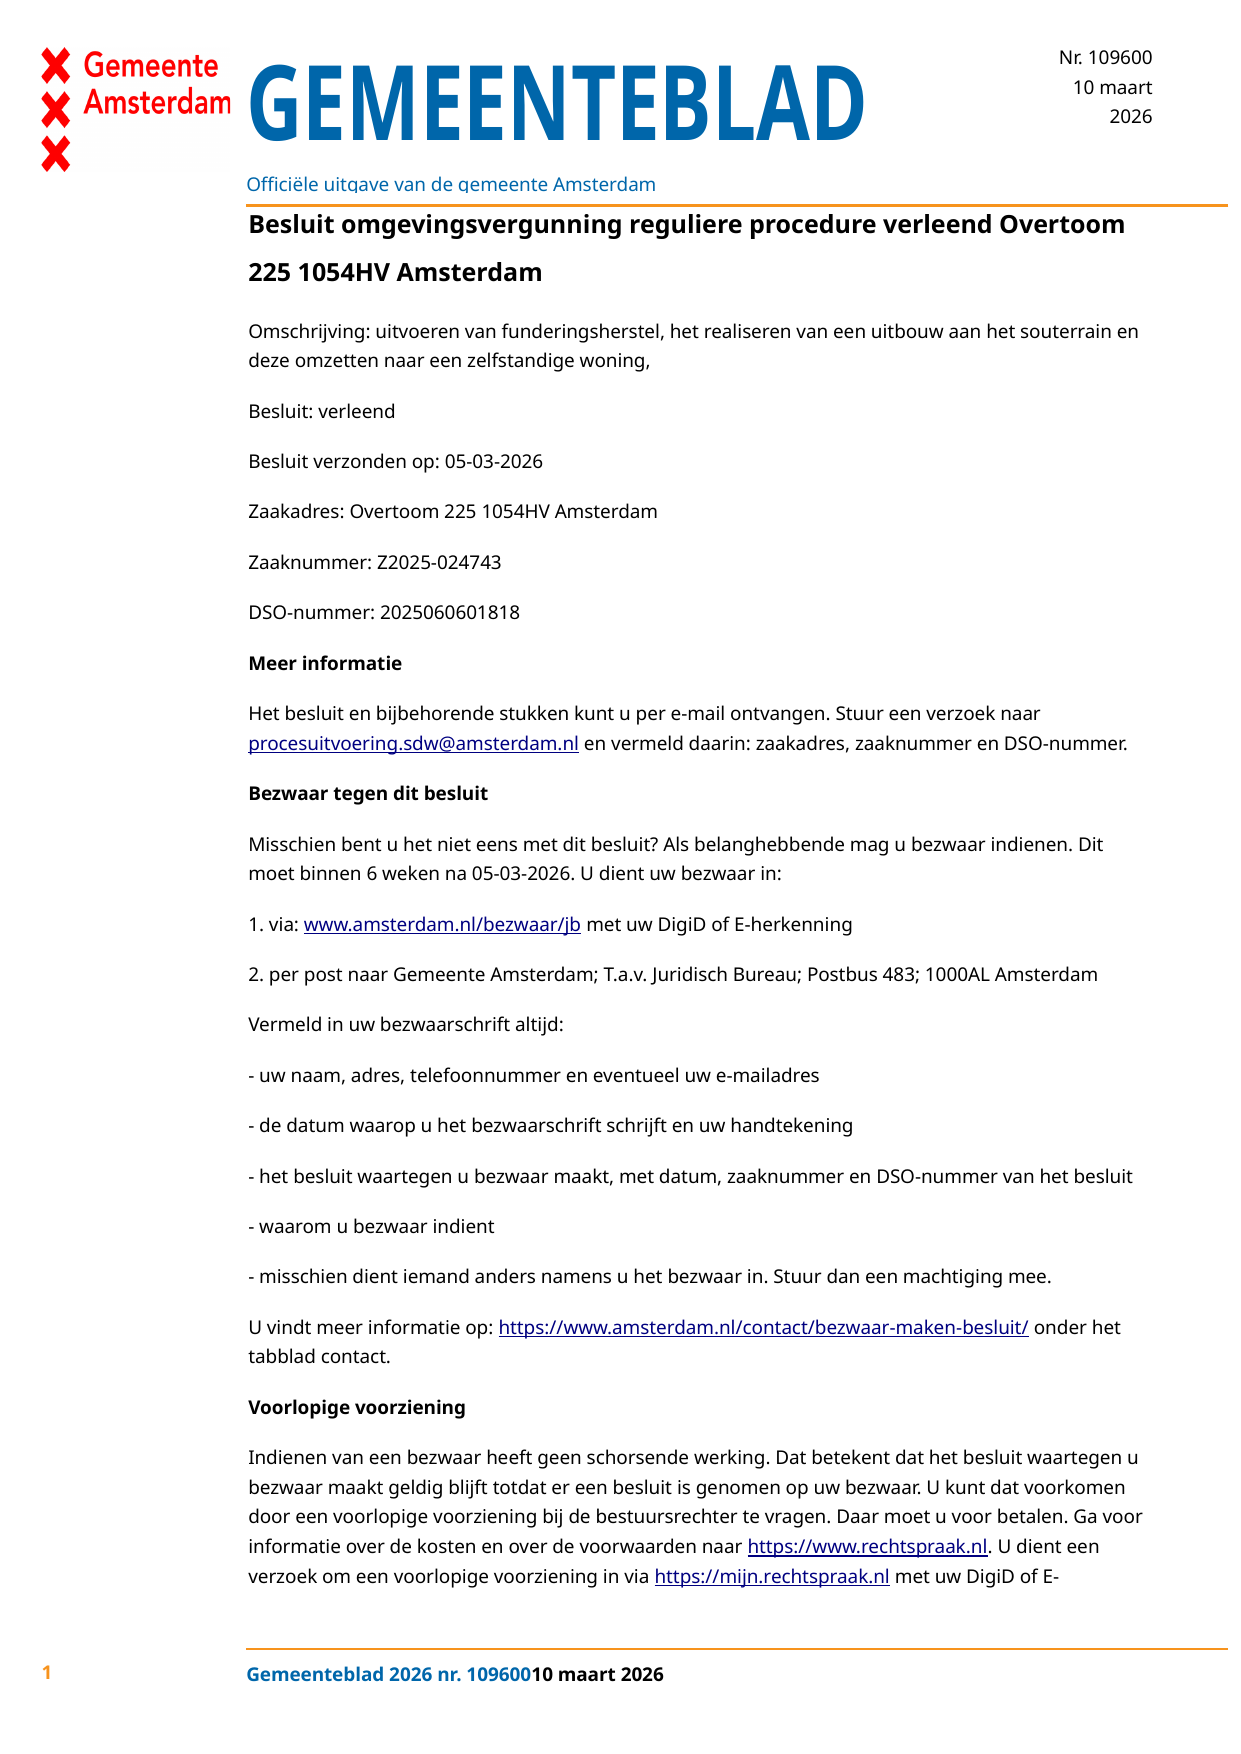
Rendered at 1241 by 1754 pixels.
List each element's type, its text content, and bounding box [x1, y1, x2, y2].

text Voorlopige voorziening [248, 1394, 1152, 1420]
text - misschien dient iemand anders namens u het bezwaar in. Stuur dan een machtiging mee. [248, 1264, 1152, 1289]
text Het besluit en bijbehorende stukken kunt u per e-mail ontvangen. Stuur een verzoek naar procesuitvoering.sdw@amsterdam.nl en vermeld daarin: zaakadres, zaaknummer en DSO-nummer. [248, 700, 1152, 756]
text 1. via: www.amsterdam.nl/bezwaar/jb met uw DigiD of E-herkenning [248, 911, 1152, 937]
text Meer informatie [248, 650, 1152, 676]
text Indienen van een bezwaar heeft geen schorsende werking. Dat betekent dat het besluit waartegen u bezwaar maakt geldig blijft totdat er een besluit is genomen op uw bezwaar. U kunt dat voorkomen door een voorlopige voorziening bij de bestuursrechter te vragen. Daar moet u voor betalen. Ga voor informatie over de kosten en over de voorwaarden naar https://www.rechtspraak.nl. U dient een verzoek om een voorlopige voorziening in via https://mijn.rechtspraak.nl met uw DigiD of E- [248, 1444, 1152, 1589]
text - uw naam, adres, telefoonnummer en eventueel uw e-mailadres [248, 1062, 1152, 1088]
text - de datum waarop u het bezwaarschrift schrijft en uw handtekening [248, 1112, 1152, 1138]
text 2. per post naar Gemeente Amsterdam; T.a.v. Juridisch Bureau; Postbus 483; 1000AL Amsterdam [248, 961, 1152, 987]
text Omschrijving: uitvoeren van funderingsherstel, het realiseren van een uitbouw aan het souterrain en deze omzetten naar een zelfstandige woning, [248, 318, 1152, 373]
text Besluit omgevingsvergunning reguliere procedure verleend Overtoom 225 1054HV Amsterdam [248, 207, 1152, 288]
text Vermeld in uw bezwaarschrift altijd: [248, 1012, 1152, 1037]
text Zaakadres: Overtoom 225 1054HV Amsterdam [248, 499, 1152, 524]
picture [41, 47, 231, 172]
text Bezwaar tegen dit besluit [248, 780, 1152, 806]
text U vindt meer informatie op: https://www.amsterdam.nl/contact/bezwaar-maken-besluit/ onder het tabblad contact. [248, 1314, 1152, 1369]
text - het besluit waartegen u bezwaar maakt, met datum, zaaknummer en DSO-nummer van het besluit [248, 1163, 1152, 1189]
text Besluit: verleend [248, 398, 1152, 424]
text Misschien bent u het niet eens met dit besluit? Als belanghebbende mag u bezwaar indienen. Dit moet binnen 6 weken na 05-03-2026. U dient uw bezwaar in: [248, 831, 1152, 886]
text DSO-nummer: 2025060601818 [248, 599, 1152, 625]
text Zaaknummer: Z2025-024743 [248, 549, 1152, 575]
text Besluit verzonden op: 05-03-2026 [248, 448, 1152, 474]
text - waarom u bezwaar indient [248, 1213, 1152, 1239]
